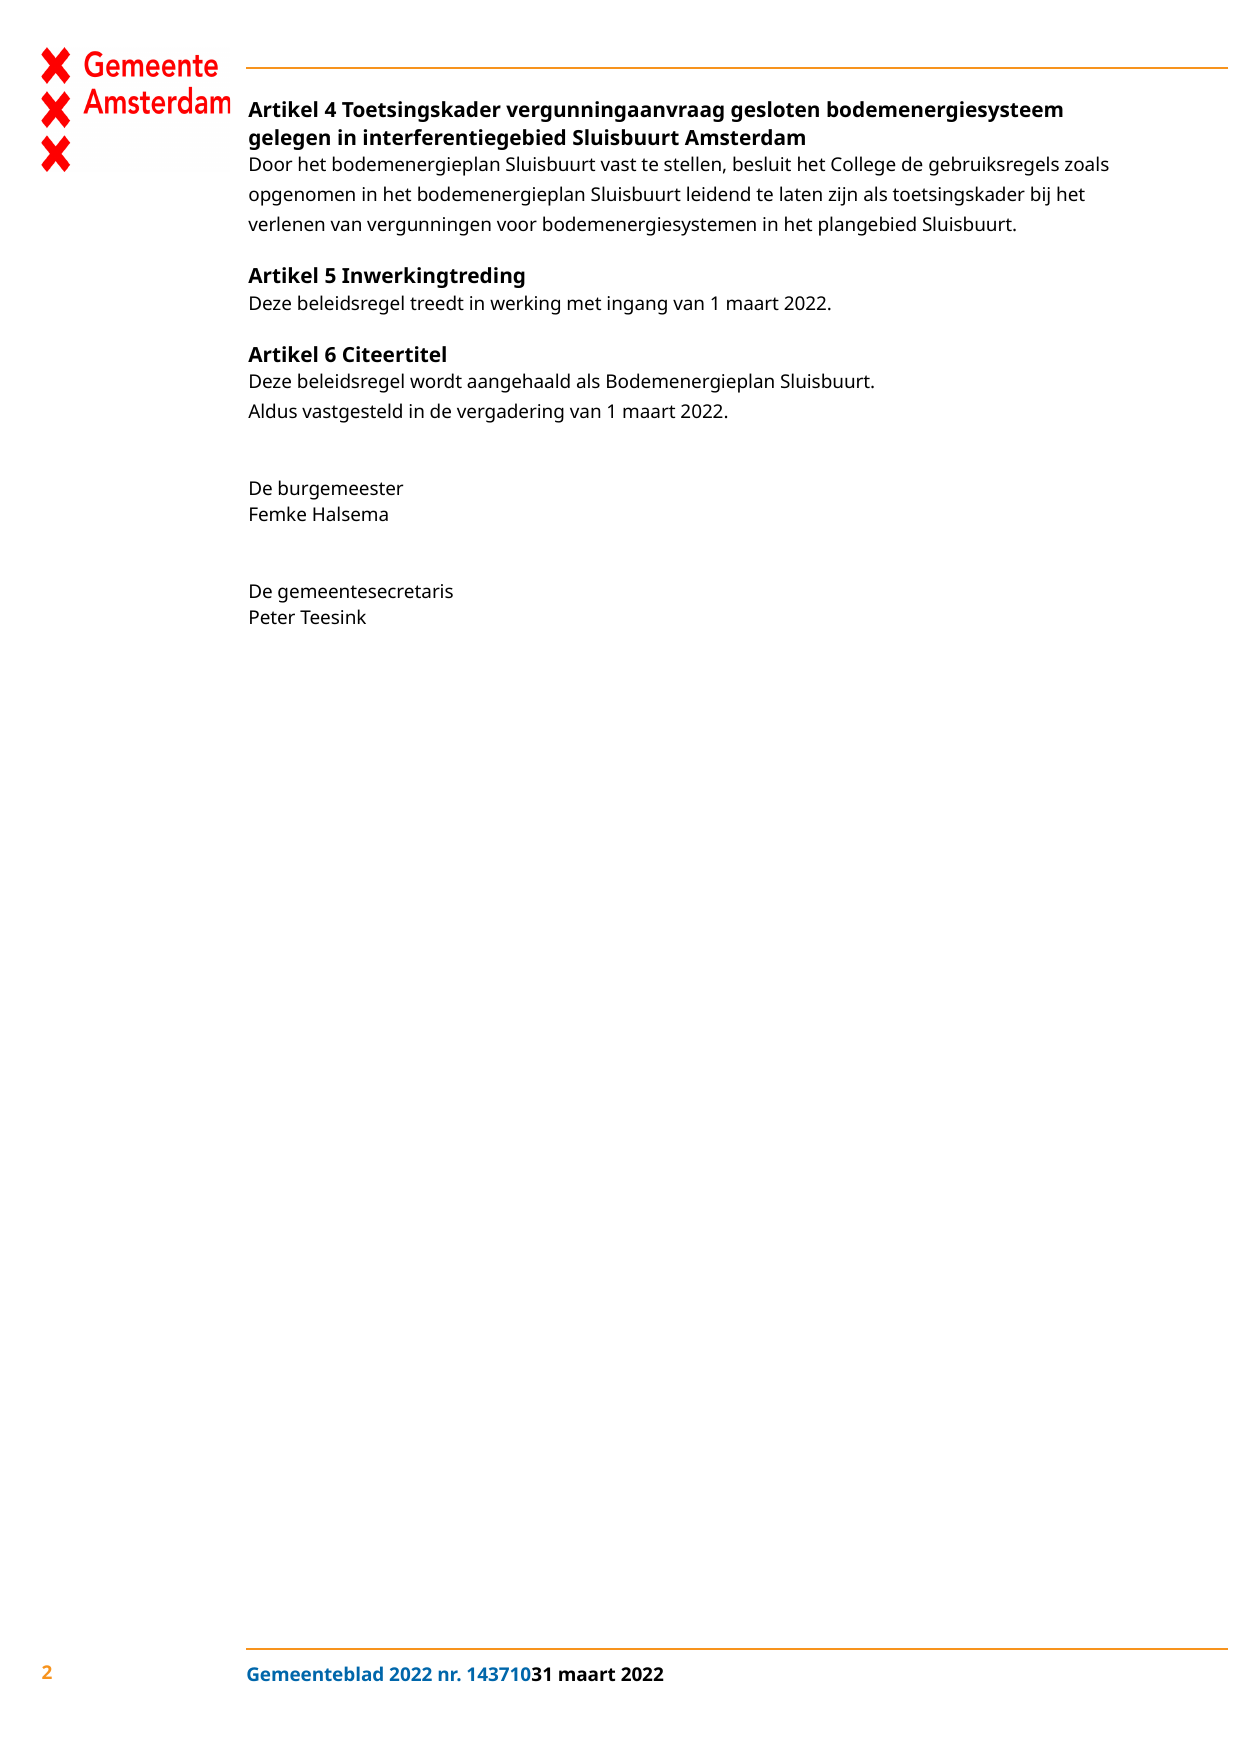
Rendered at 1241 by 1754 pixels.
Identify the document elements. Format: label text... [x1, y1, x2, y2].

text Door het bodemenergieplan Sluisbuurt vast te stellen, besluit het College de gebruiksregels zoals opgenomen in het bodemenergieplan Sluisbuurt leidend te laten zijn als toetsingskader bij het verlenen van vergunningen voor bodemenergiesystemen in het plangebied Sluisbuurt. [248, 152, 1152, 237]
text De burgemeester [248, 475, 1152, 501]
text Artikel 4 Toetsingskader vergunningaanvraag gesloten bodemenergiesysteem gelegen in interferentiegebied Sluisbuurt Amsterdam [248, 95, 1152, 152]
text Deze beleidsregel wordt aangehaald als Bodemenergieplan Sluisbuurt. [248, 368, 1152, 394]
text Artikel 5 Inwerkingtreding [248, 261, 1152, 290]
text Deze beleidsregel treedt in werking met ingang van 1 maart 2022. [248, 290, 1152, 315]
text Aldus vastgesteld in de vergadering van 1 maart 2022. [248, 398, 1152, 424]
text Peter Teesink [248, 604, 1152, 630]
text De gemeentesecretaris [248, 578, 1152, 604]
text Femke Halsema [248, 501, 1152, 527]
picture [41, 47, 231, 172]
text Artikel 6 Citeertitel [248, 340, 1152, 368]
